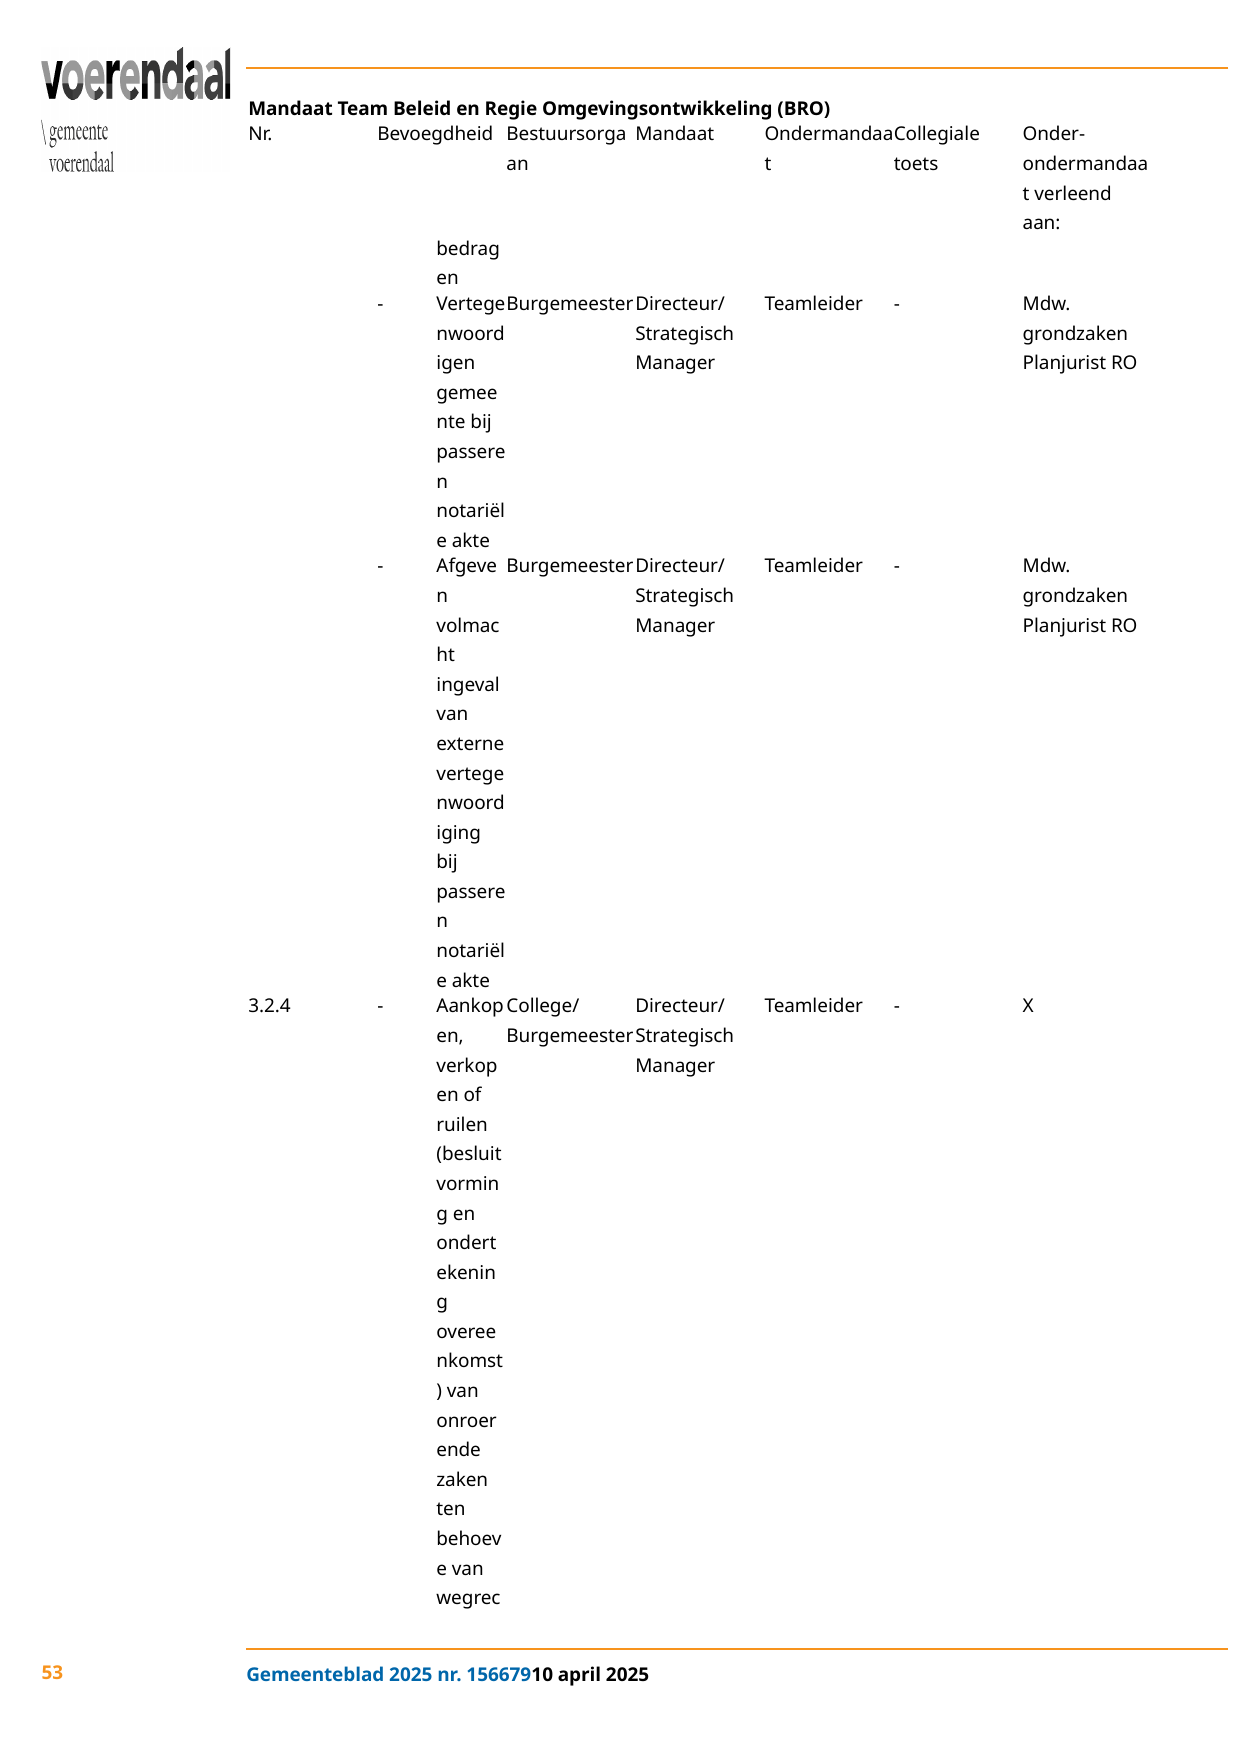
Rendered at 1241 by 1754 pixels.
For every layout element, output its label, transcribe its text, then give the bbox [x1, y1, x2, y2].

table_cell Teamleider [764, 553, 893, 993]
table_cell Directeur/ Strategisch Manager [635, 993, 764, 1610]
table_cell Teamleider [764, 993, 893, 1610]
table_cell - [894, 553, 1022, 993]
table_cell X [1023, 993, 1152, 1610]
table_cell - [894, 235, 1022, 290]
table_cell Bestuursorgaan [506, 121, 635, 235]
table_cell [635, 235, 764, 290]
table_cell - [894, 290, 1022, 553]
table_cell Directeur/ Strategisch Manager [635, 553, 764, 993]
table_cell Bevoegdheid [377, 121, 506, 235]
table_cell Ondermandaat [764, 121, 893, 235]
table_cell College/ Burgemeester [506, 993, 635, 1610]
table_cell [506, 235, 635, 290]
table_cell Afgeven volmacht ingeval van externe vertegenwoordiging bij passeren notariële akte [377, 553, 506, 993]
table_cell Nr. [248, 121, 377, 235]
table_cell - [894, 993, 1022, 1610]
table_cell Burgemeester [506, 290, 635, 553]
table_cell [248, 553, 377, 993]
table_cell 3.2.4 [248, 993, 377, 1610]
table_cell Collegiale toets [894, 121, 1022, 235]
table_cell [248, 235, 377, 290]
table_cell Mdw. grondzaken Planjurist RO [1023, 290, 1152, 553]
table_cell [248, 290, 377, 553]
table_cell Onder-ondermandaat verleend aan: [1023, 121, 1152, 235]
table_cell Vertegenwoordigen gemeente bij passeren notariële akte [377, 290, 506, 553]
table_cell Directeur/ Strategisch Manager [635, 290, 764, 553]
table_cell Teamleider [764, 290, 893, 553]
table_cell Aankopen, verkopen of ruilen (besluitvorming en ondertekening overeenkomst) van onroerende zaken ten behoeve van wegrec [377, 993, 506, 1610]
table_cell [764, 235, 893, 290]
table_cell Burgemeester [506, 553, 635, 993]
table_cell bedragen [377, 235, 506, 290]
table_cell Mandaat [635, 121, 764, 235]
table_cell Mdw. grondzaken Planjurist RO [1023, 553, 1152, 993]
picture [41, 47, 231, 172]
table_header Mandaat Team Beleid en Regie Omgevingsontwikkeling (BRO) [248, 95, 1152, 121]
table_cell [1023, 235, 1152, 290]
